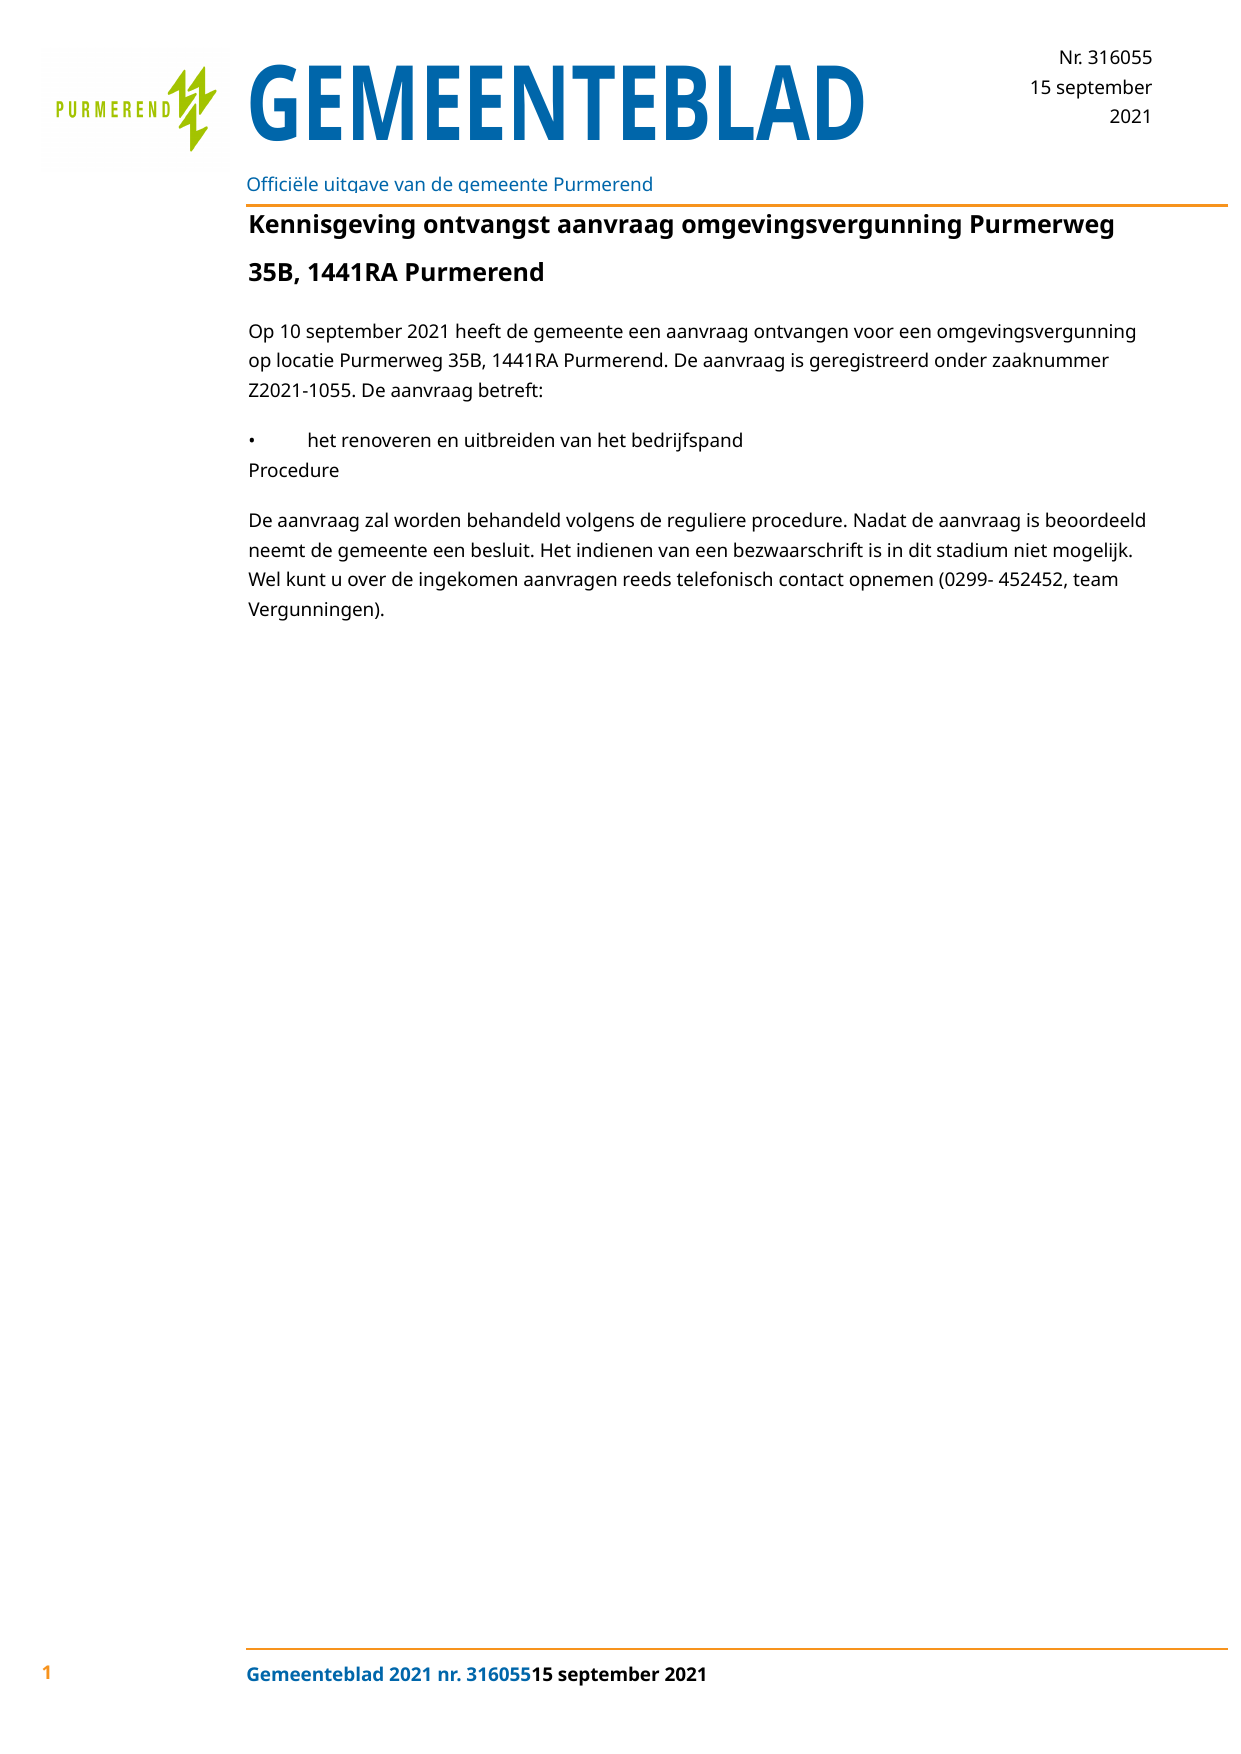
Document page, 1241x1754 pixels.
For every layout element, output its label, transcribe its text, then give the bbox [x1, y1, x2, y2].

picture [41, 47, 231, 172]
list het renoveren en uitbreiden van het bedrijfspand [248, 427, 1152, 453]
text Procedure [248, 457, 1152, 483]
text Op 10 september 2021 heeft de gemeente een aanvraag ontvangen voor een omgevingsvergunning op locatie Purmerweg 35B, 1441RA Purmerend. De aanvraag is geregistreerd onder zaaknummer Z2021-1055. De aanvraag betreft: [248, 318, 1152, 403]
text De aanvraag zal worden behandeld volgens de reguliere procedure. Nadat de aanvraag is beoordeeld neemt de gemeente een besluit. Het indienen van een bezwaarschrift is in dit stadium niet mogelijk. Wel kunt u over de ingekomen aanvragen reeds telefonisch contact opnemen (0299- 452452, team Vergunningen). [248, 507, 1152, 622]
text Kennisgeving ontvangst aanvraag omgevingsvergunning Purmerweg 35B, 1441RA Purmerend [248, 207, 1152, 288]
